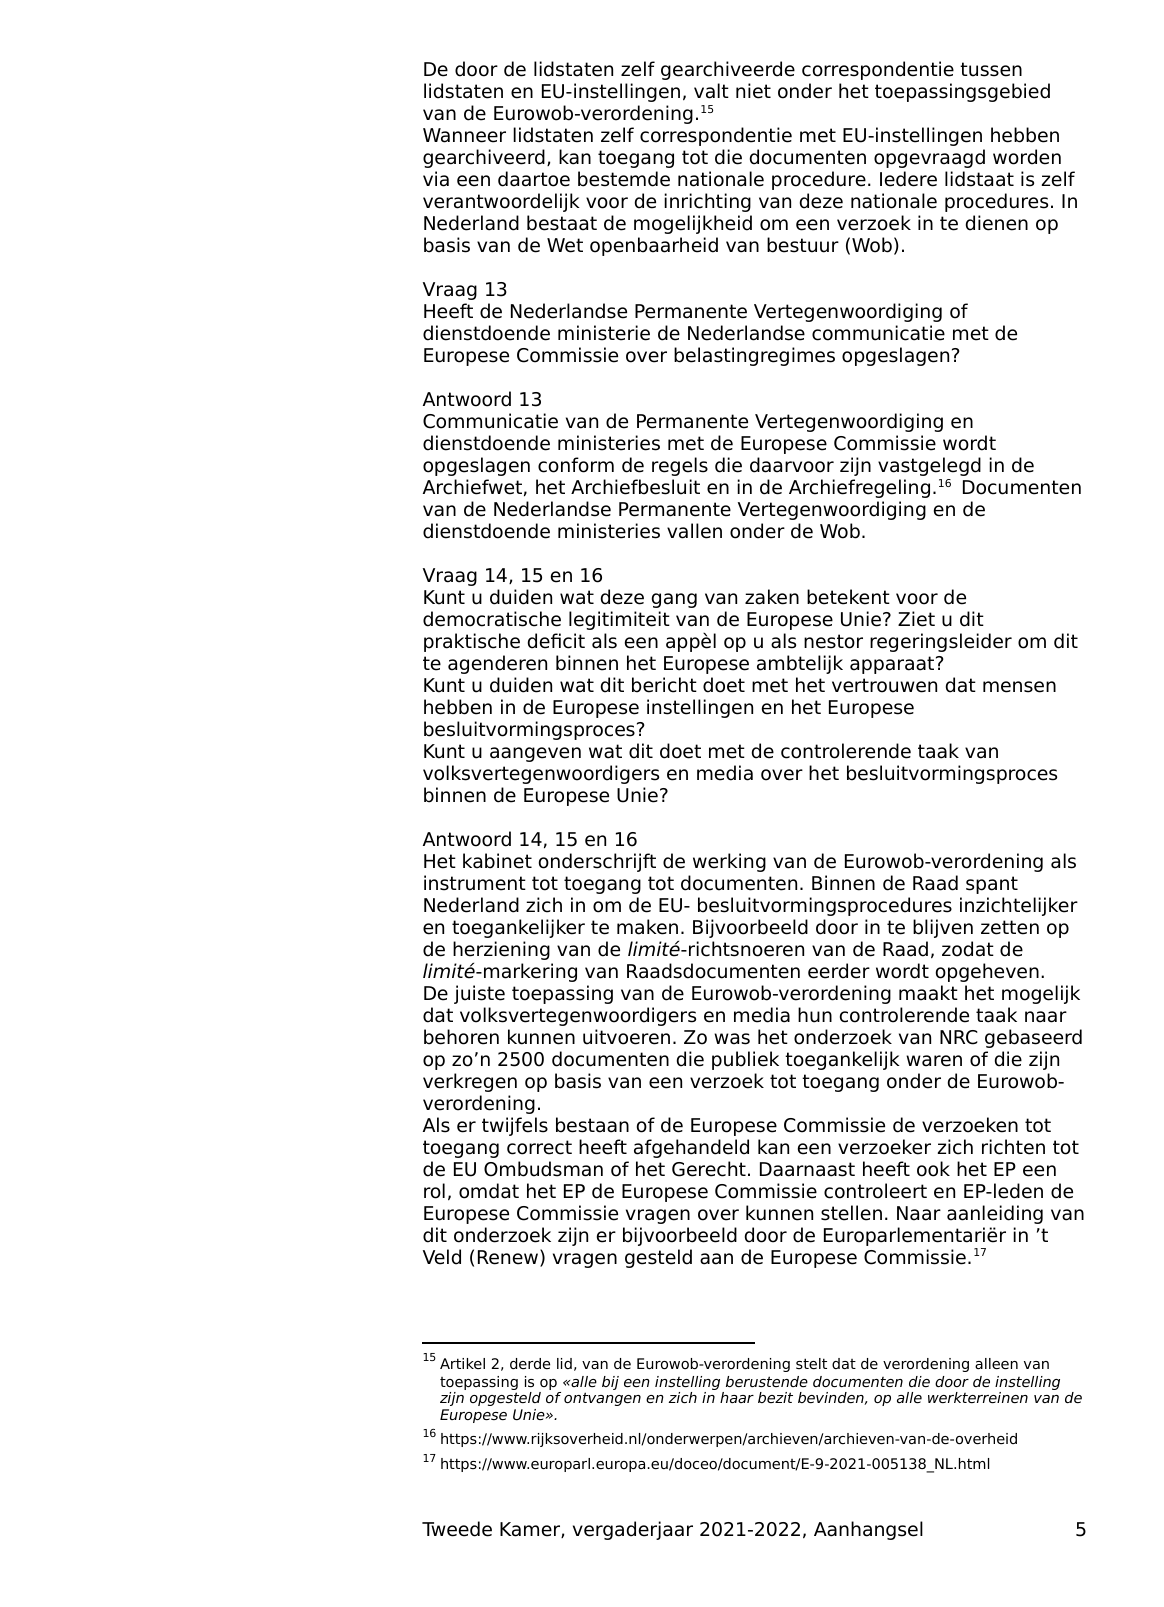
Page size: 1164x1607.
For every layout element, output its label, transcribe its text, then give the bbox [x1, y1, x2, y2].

text Antwoord 13 [422, 389, 1087, 411]
text Vraag 14, 15 en 16 [422, 565, 1087, 587]
text Wanneer lidstaten zelf correspondentie met EU-instellingen hebben gearchiveerd, kan toegang tot die documenten opgevraagd worden via een daartoe bestemde nationale procedure. Iedere lidstaat is zelf verantwoordelijk voor de inrichting van deze nationale procedures. In Nederland bestaat de mogelijkheid om een verzoek in te dienen op basis van de Wet openbaarheid van bestuur (Wob). [422, 125, 1087, 257]
text De door de lidstaten zelf gearchiveerde correspondentie tussen lidstaten en EU-instellingen, valt niet onder het toepassingsgebied van de Eurowob-verordening. [422, 59, 1087, 125]
text Kunt u aangeven wat dit doet met de controlerende taak van volksvertegenwoordigers en media over het besluitvormingsproces binnen de Europese Unie? [422, 741, 1087, 807]
text Vraag 13 [422, 279, 1087, 301]
text De juiste toepassing van de Eurowob-verordening maakt het mogelijk dat volksvertegenwoordigers en media hun controlerende taak naar behoren kunnen uitvoeren. Zo was het onderzoek van NRC gebaseerd op zo’n 2500 documenten die publiek toegankelijk waren of die zijn verkregen op basis van een verzoek tot toegang onder de Eurowob-verordening. [422, 983, 1087, 1115]
text Kunt u duiden wat deze gang van zaken betekent voor de democratische legitimiteit van de Europese Unie? Ziet u dit praktische deficit als een appèl op u als nestor regeringsleider om dit te agenderen binnen het Europese ambtelijk apparaat? [422, 587, 1087, 675]
text Het kabinet onderschrijft de werking van de Eurowob-verordening als instrument tot toegang tot documenten. Binnen de Raad spant Nederland zich in om de EU- besluitvormingsprocedures inzichtelijker en toegankelijker te maken. Bijvoorbeeld door in te blijven zetten op de herziening van de limité-richtsnoeren van de Raad, zodat de limité-markering van Raadsdocumenten eerder wordt opgeheven. [422, 851, 1087, 983]
text Communicatie van de Permanente Vertegenwoordiging en dienstdoende ministeries met de Europese Commissie wordt opgeslagen conform de regels die daarvoor zijn vastgelegd in de Archiefwet, het Archiefbesluit en in de Archiefregeling. Documenten van de Nederlandse Permanente Vertegenwoordiging en de dienstdoende ministeries vallen onder de Wob. [422, 411, 1087, 543]
text https://www.rijksoverheid.nl/onderwerpen/archieven/archieven-van-de-overheid [422, 1427, 1087, 1449]
text Als er twijfels bestaan of de Europese Commissie de verzoeken tot toegang correct heeft afgehandeld kan een verzoeker zich richten tot de EU Ombudsman of het Gerecht. Daarnaast heeft ook het EP een rol, omdat het EP de Europese Commissie controleert en EP-leden de Europese Commissie vragen over kunnen stellen. Naar aanleiding van dit onderzoek zijn er bijvoorbeeld door de Europarlementariër in ’t Veld (Renew) vragen gesteld aan de Europese Commissie. [422, 1115, 1087, 1269]
text Artikel 2, derde lid, van de Eurowob-verordening stelt dat de verordening alleen van toepassing is op «alle bij een instelling berustende documenten die door de instelling zijn opgesteld of ontvangen en zich in haar bezit bevinden, op alle werkterreinen van de Europese Unie». [422, 1352, 1087, 1424]
text Heeft de Nederlandse Permanente Vertegenwoordiging of dienstdoende ministerie de Nederlandse communicatie met de Europese Commissie over belastingregimes opgeslagen? [422, 301, 1087, 367]
text Antwoord 14, 15 en 16 [422, 829, 1087, 851]
text https://www.europarl.europa.eu/doceo/document/E-9-2021-005138_NL.html [422, 1452, 1087, 1474]
text Kunt u duiden wat dit bericht doet met het vertrouwen dat mensen hebben in de Europese instellingen en het Europese besluitvormingsproces? [422, 675, 1087, 741]
